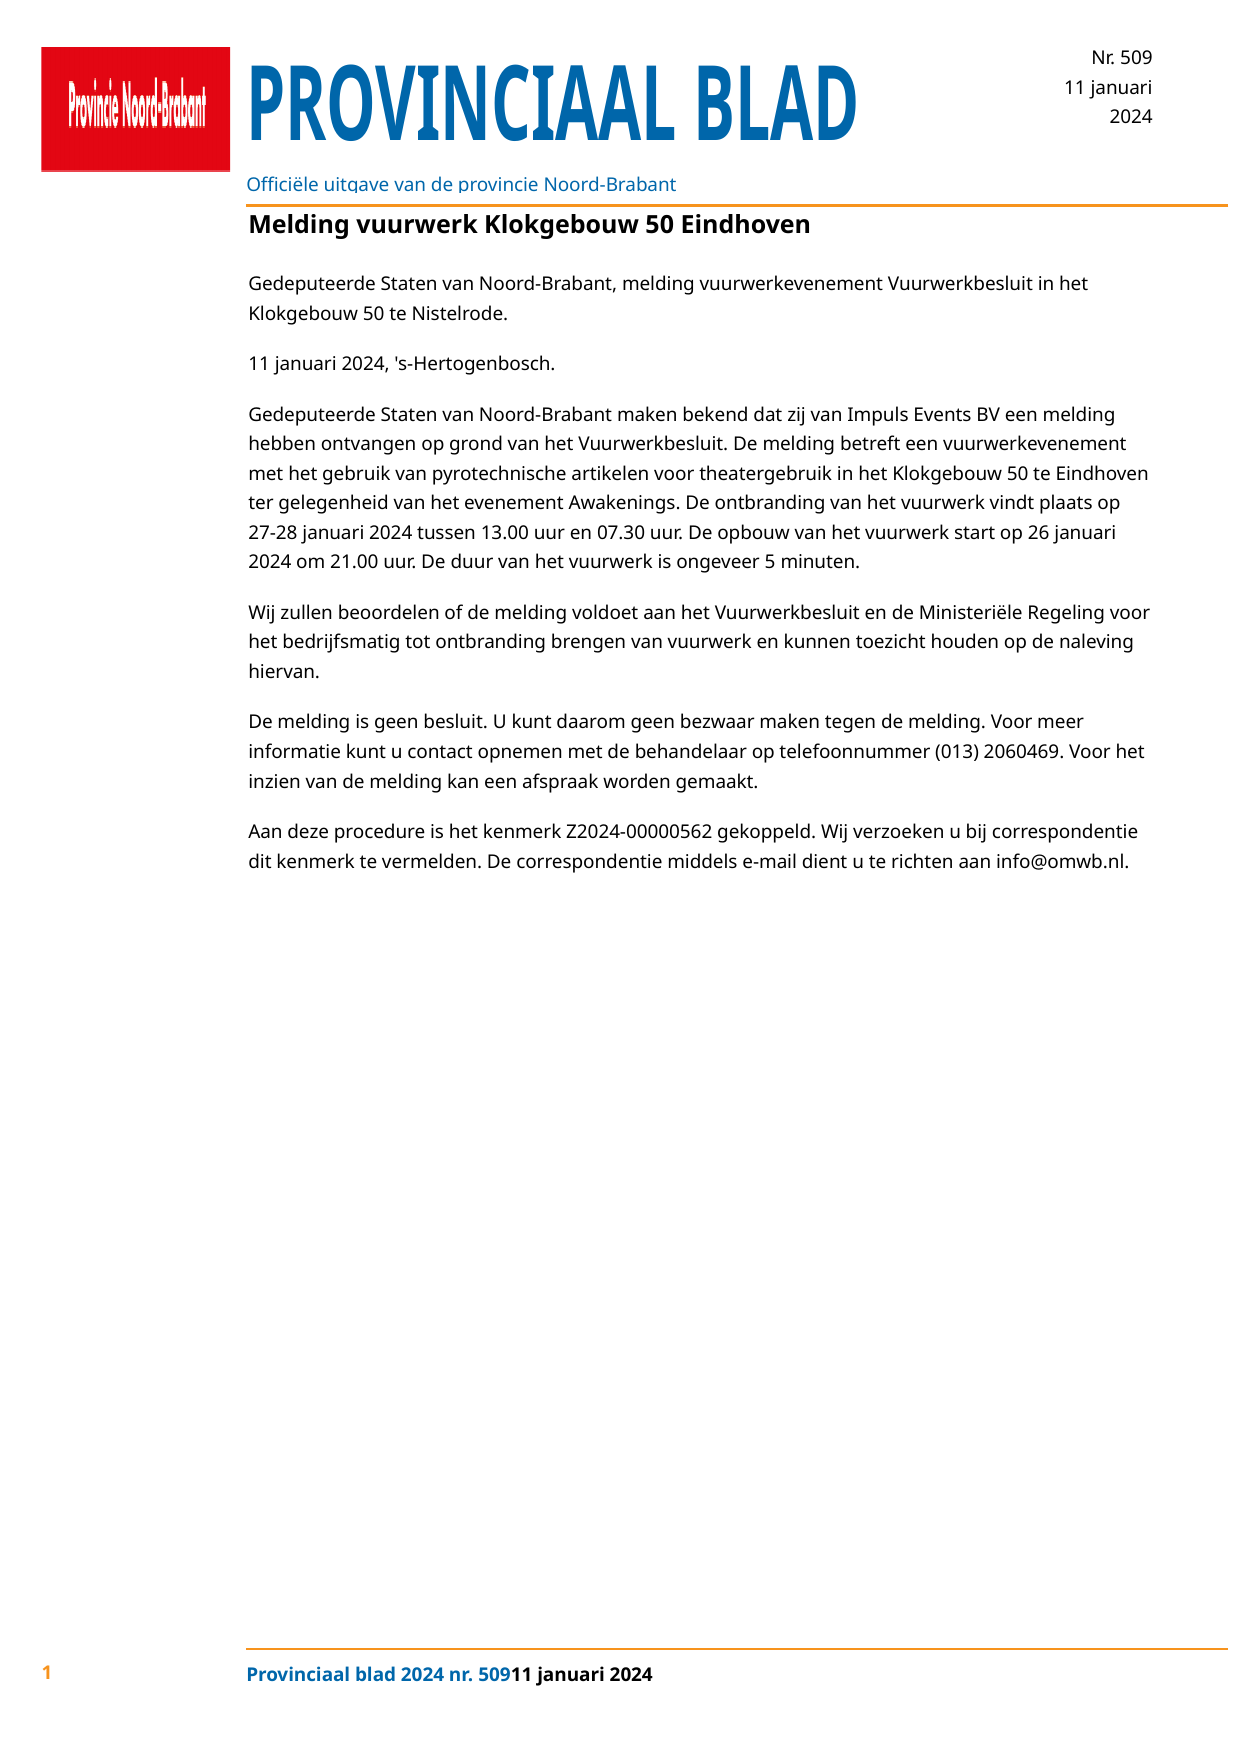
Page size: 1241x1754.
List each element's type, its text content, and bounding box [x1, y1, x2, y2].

text Gedeputeerde Staten van Noord-Brabant maken bekend dat zij van Impuls Events BV een melding hebben ontvangen op grond van het Vuurwerkbesluit. De melding betreft een vuurwerkevenement met het gebruik van pyrotechnische artikelen voor theatergebruik in het Klokgebouw 50 te Eindhoven ter gelegenheid van het evenement Awakenings. De ontbranding van het vuurwerk vindt plaats op 27-28 januari 2024 tussen 13.00 uur en 07.30 uur. De opbouw van het vuurwerk start op 26 januari 2024 om 21.00 uur. De duur van het vuurwerk is ongeveer 5 minuten. [248, 401, 1152, 574]
text 11 januari 2024, 's-Hertogenbosch. [248, 350, 1152, 376]
text Wij zullen beoordelen of de melding voldoet aan het Vuurwerkbesluit en de Ministeriële Regeling voor het bedrijfsmatig tot ontbranding brengen van vuurwerk en kunnen toezicht houden op de naleving hiervan. [248, 599, 1152, 684]
text De melding is geen besluit. U kunt daarom geen bezwaar maken tegen de melding. Voor meer informatie kunt u contact opnemen met de behandelaar op telefoonnummer (013) 2060469. Voor het inzien van de melding kan een afspraak worden gemaakt. [248, 709, 1152, 793]
text Gedeputeerde Staten van Noord-Brabant, melding vuurwerkevenement Vuurwerkbesluit in het Klokgebouw 50 te Nistelrode. [248, 270, 1152, 326]
text Aan deze procedure is het kenmerk Z2024-00000562 gekoppeld. Wij verzoeken u bij correspondentie dit kenmerk te vermelden. De correspondentie middels e-mail dient u te richten aan info@omwb.nl. [248, 818, 1152, 873]
picture [41, 47, 231, 172]
text Melding vuurwerk Klokgebouw 50 Eindhoven [248, 207, 1152, 241]
